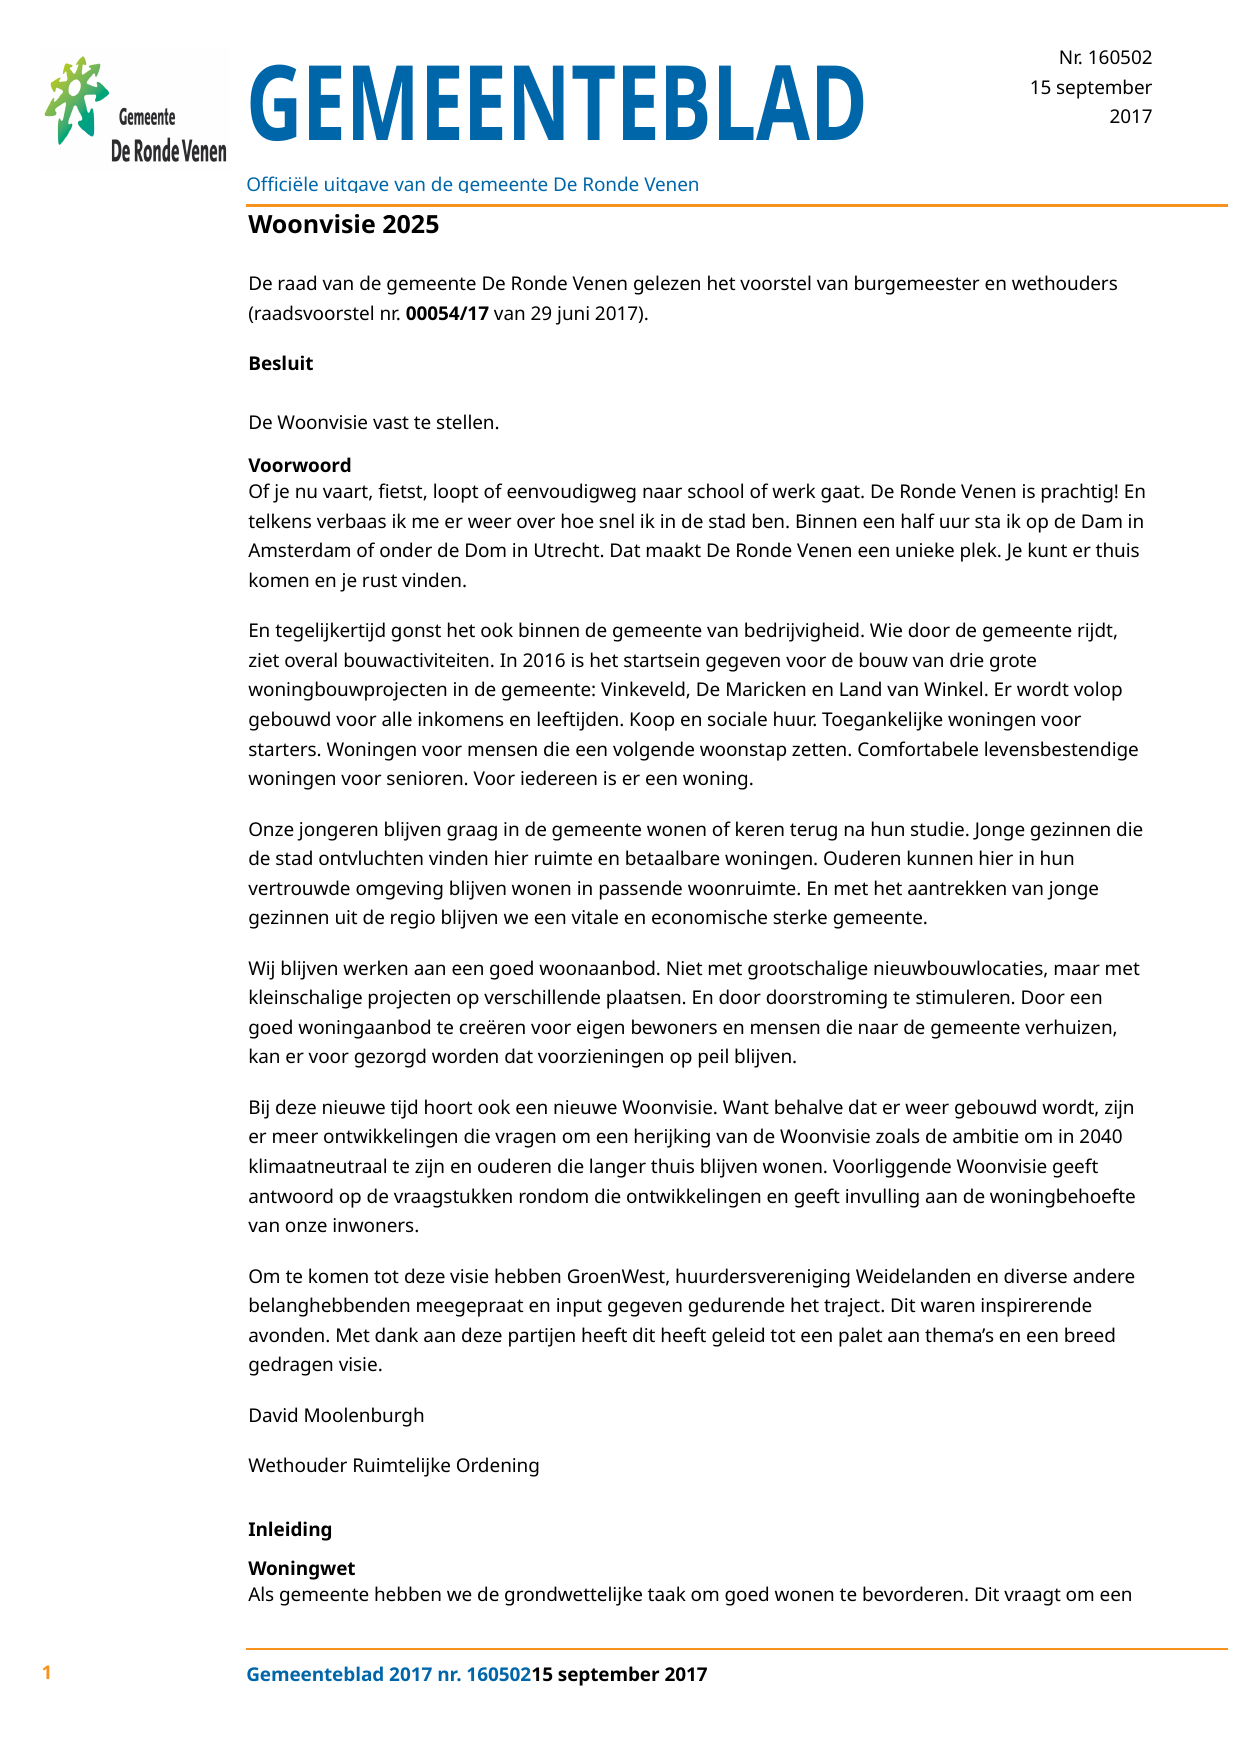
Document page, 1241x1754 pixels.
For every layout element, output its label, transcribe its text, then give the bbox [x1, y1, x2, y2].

text Wij blijven werken aan een goed woonaanbod. Niet met grootschalige nieuwbouwlocaties, maar met kleinschalige projecten op verschillende plaatsen. En door doorstroming te stimuleren. Door een goed woningaanbod te creëren voor eigen bewoners en mensen die naar de gemeente verhuizen, kan er voor gezorgd worden dat voorzieningen op peil blijven. [248, 955, 1152, 1069]
text David Moolenburgh [248, 1402, 1152, 1428]
text Besluit [248, 350, 1152, 376]
text Inleiding [248, 1516, 1152, 1542]
text Voorwoord [248, 452, 1152, 478]
text De raad van de gemeente De Ronde Venen gelezen het voorstel van burgemeester en wethouders (raadsvoorstel nr. 00054/17 van 29 juni 2017). [248, 270, 1152, 326]
text De Woonvisie vast te stellen. [248, 409, 1152, 435]
text Bij deze nieuwe tijd hoort ook een nieuwe Woonvisie. Want behalve dat er weer gebouwd wordt, zijn er meer ontwikkelingen die vragen om een herijking van de Woonvisie zoals de ambitie om in 2040 klimaatneutraal te zijn en ouderen die langer thuis blijven wonen. Voorliggende Woonvisie geeft antwoord op de vraagstukken rondom die ontwikkelingen en geeft invulling aan de woningbehoefte van onze inwoners. [248, 1094, 1152, 1238]
text Wethouder Ruimtelijke Ordening [248, 1452, 1152, 1478]
text Woonvisie 2025 [248, 207, 1152, 241]
text Onze jongeren blijven graag in de gemeente wonen of keren terug na hun studie. Jonge gezinnen die de stad ontvluchten vinden hier ruimte en betaalbare woningen. Ouderen kunnen hier in hun vertrouwde omgeving blijven wonen in passende woonruimte. En met het aantrekken van jonge gezinnen uit de regio blijven we een vitale en economische sterke gemeente. [248, 816, 1152, 930]
text Woningwet [248, 1556, 1152, 1581]
picture [41, 47, 231, 172]
text En tegelijkertijd gonst het ook binnen de gemeente van bedrijvigheid. Wie door de gemeente rijdt, ziet overal bouwactiviteiten. In 2016 is het startsein gegeven voor de bouw van drie grote woningbouwprojecten in de gemeente: Vinkeveld, De Maricken en Land van Winkel. Er wordt volop gebouwd voor alle inkomens en leeftijden. Koop en sociale huur. Toegankelijke woningen voor starters. Woningen voor mensen die een volgende woonstap zetten. Comfortabele levensbestendige woningen voor senioren. Voor iedereen is er een woning. [248, 617, 1152, 791]
text Als gemeente hebben we de grondwettelijke taak om goed wonen te bevorderen. Dit vraagt om een [248, 1581, 1152, 1607]
text Of je nu vaart, fietst, loopt of eenvoudigweg naar school of werk gaat. De Ronde Venen is prachtig! En telkens verbaas ik me er weer over hoe snel ik in de stad ben. Binnen een half uur sta ik op de Dam in Amsterdam of onder de Dom in Utrecht. Dat maakt De Ronde Venen een unieke plek. Je kunt er thuis komen en je rust vinden. [248, 478, 1152, 593]
text Om te komen tot deze visie hebben GroenWest, huurdersvereniging Weidelanden en diverse andere belanghebbenden meegepraat en input gegeven gedurende het traject. Dit waren inspirerende avonden. Met dank aan deze partijen heeft dit heeft geleid tot een palet aan thema’s en een breed gedragen visie. [248, 1263, 1152, 1377]
